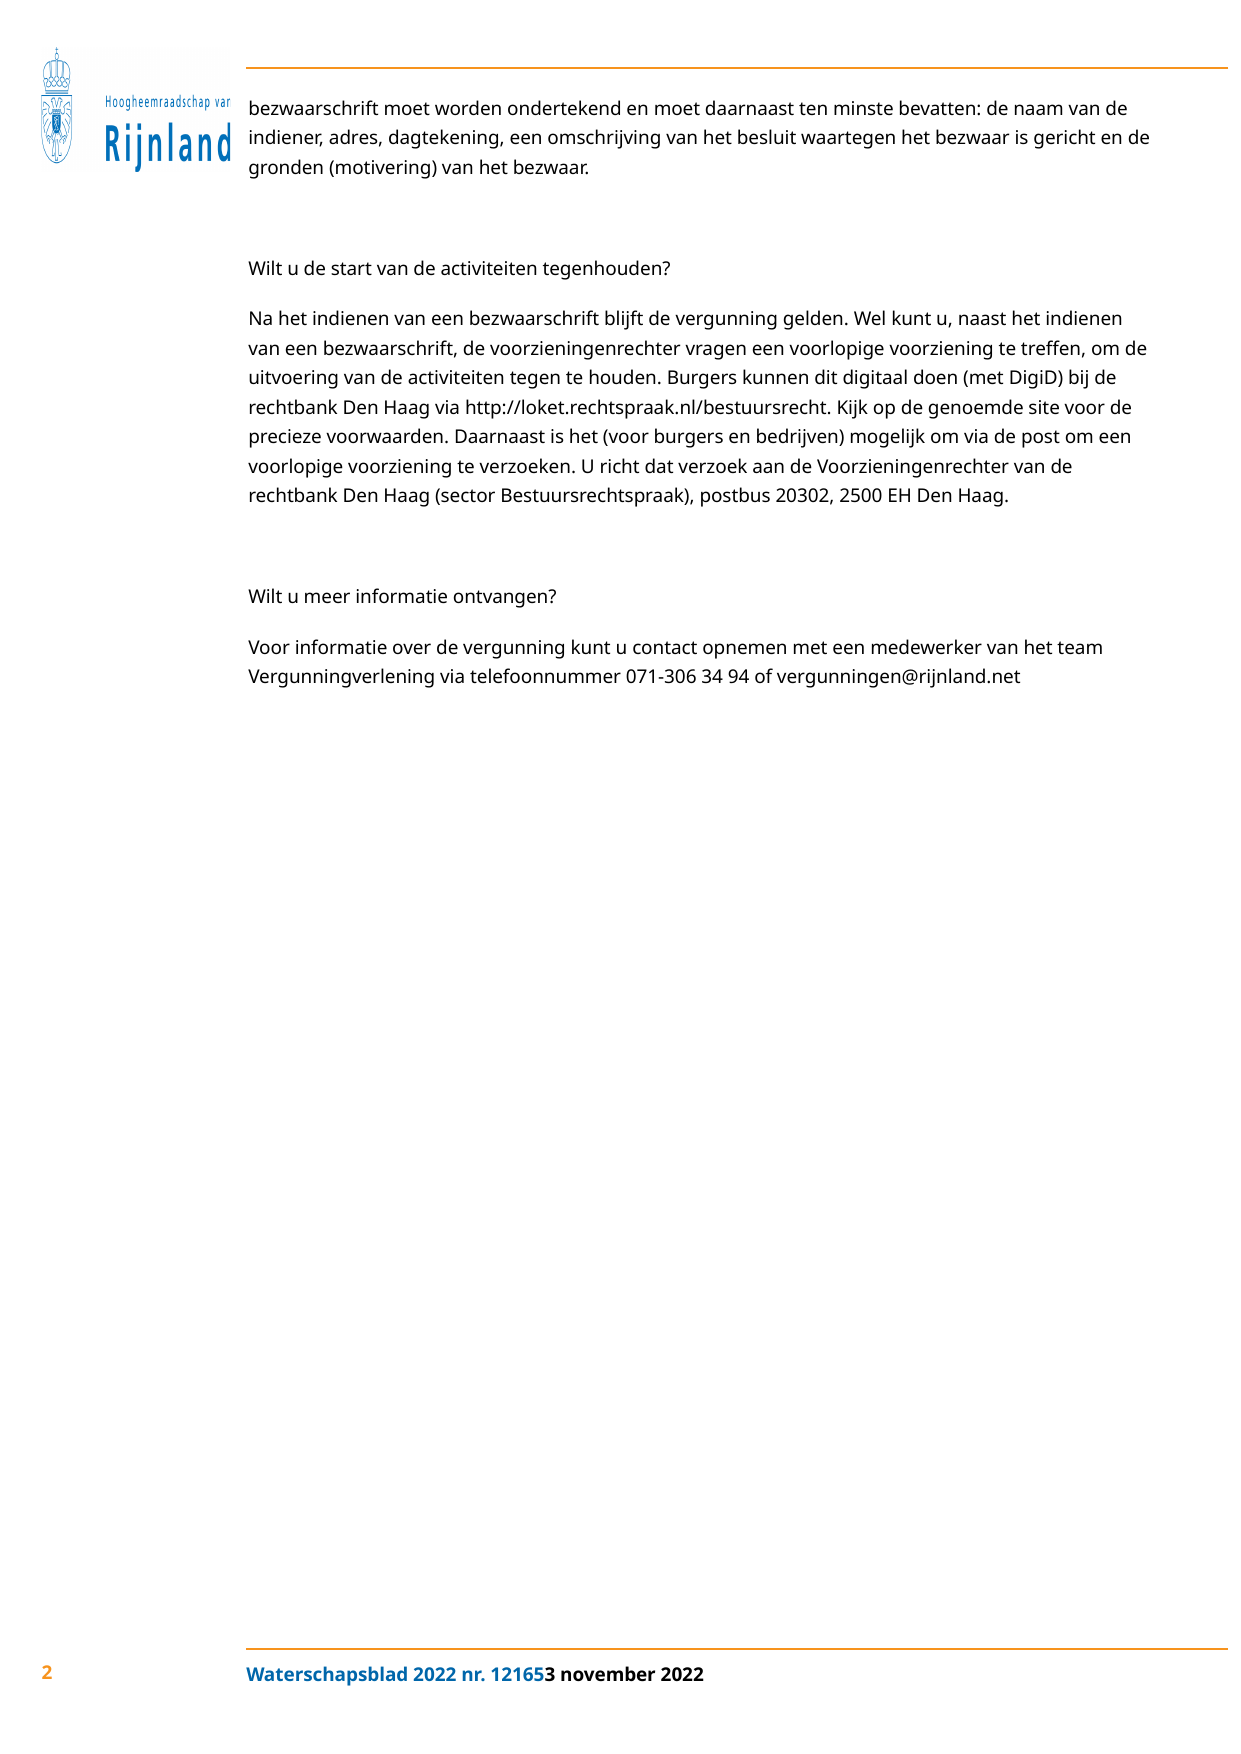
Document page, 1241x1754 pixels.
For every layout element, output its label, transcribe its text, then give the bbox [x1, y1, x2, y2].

picture [41, 47, 231, 172]
text Wilt u de start van de activiteiten tegenhouden? [248, 255, 1152, 281]
text Na het indienen van een bezwaarschrift blijft de vergunning gelden. Wel kunt u, naast het indienen van een bezwaarschrift, de voorzieningenrechter vragen een voorlopige voorziening te treffen, om de uitvoering van de activiteiten tegen te houden. Burgers kunnen dit digitaal doen (met DigiD) bij de rechtbank Den Haag via http://loket.rechtspraak.nl/bestuursrecht. Kijk op de genoemde site voor de precieze voorwaarden. Daarnaast is het (voor burgers en bedrijven) mogelijk om via de post om een voorlopige voorziening te verzoeken. U richt dat verzoek aan de Voorzieningenrechter van de rechtbank Den Haag (sector Bestuursrechtspraak), postbus 20302, 2500 EH Den Haag. [248, 305, 1152, 508]
text bezwaarschrift moet worden ondertekend en moet daarnaast ten minste bevatten: de naam van de indiener, adres, dagtekening, een omschrijving van het besluit waartegen het bezwaar is gericht en de gronden (motivering) van het bezwaar. [248, 95, 1152, 180]
text Voor informatie over de vergunning kunt u contact opnemen met een medewerker van het team Vergunningverlening via telefoonnummer 071-306 34 94 of vergunningen@rijnland.net [248, 634, 1152, 689]
text Wilt u meer informatie ontvangen? [248, 583, 1152, 609]
